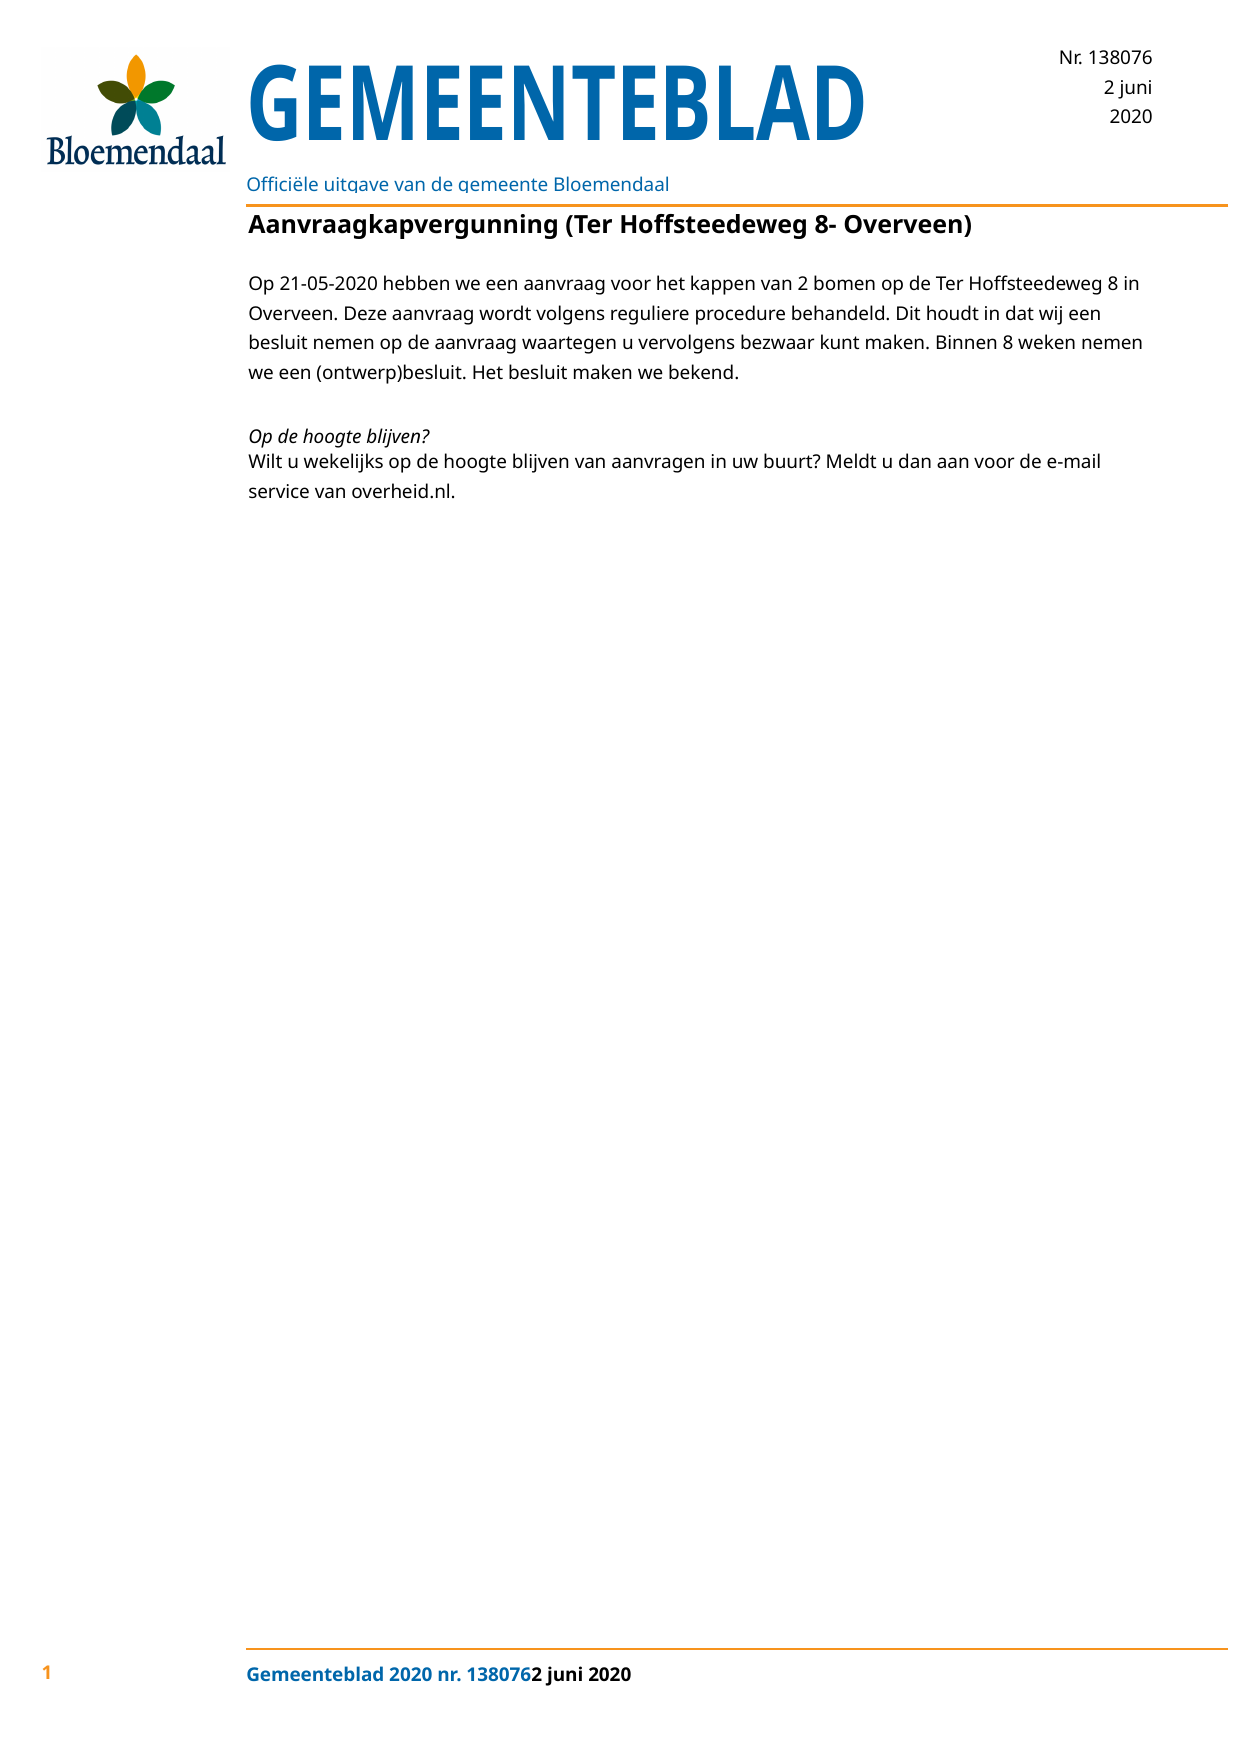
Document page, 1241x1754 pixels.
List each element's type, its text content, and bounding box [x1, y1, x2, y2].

text Op 21-05-2020 hebben we een aanvraag voor het kappen van 2 bomen op de Ter Hoffsteedeweg 8 in Overveen. Deze aanvraag wordt volgens reguliere procedure behandeld. Dit houdt in dat wij een besluit nemen op de aanvraag waartegen u vervolgens bezwaar kunt maken. Binnen 8 weken nemen we een (ontwerp)besluit. Het besluit maken we bekend. [248, 270, 1152, 385]
text Aanvraagkapvergunning (Ter Hoffsteedeweg 8- Overveen) [248, 207, 1152, 241]
text Wilt u wekelijks op de hoogte blijven van aanvragen in uw buurt? Meldt u dan aan voor de e-mail service van overheid.nl. [248, 449, 1152, 504]
picture [41, 47, 231, 172]
text Op de hoogte blijven? [248, 423, 1152, 449]
